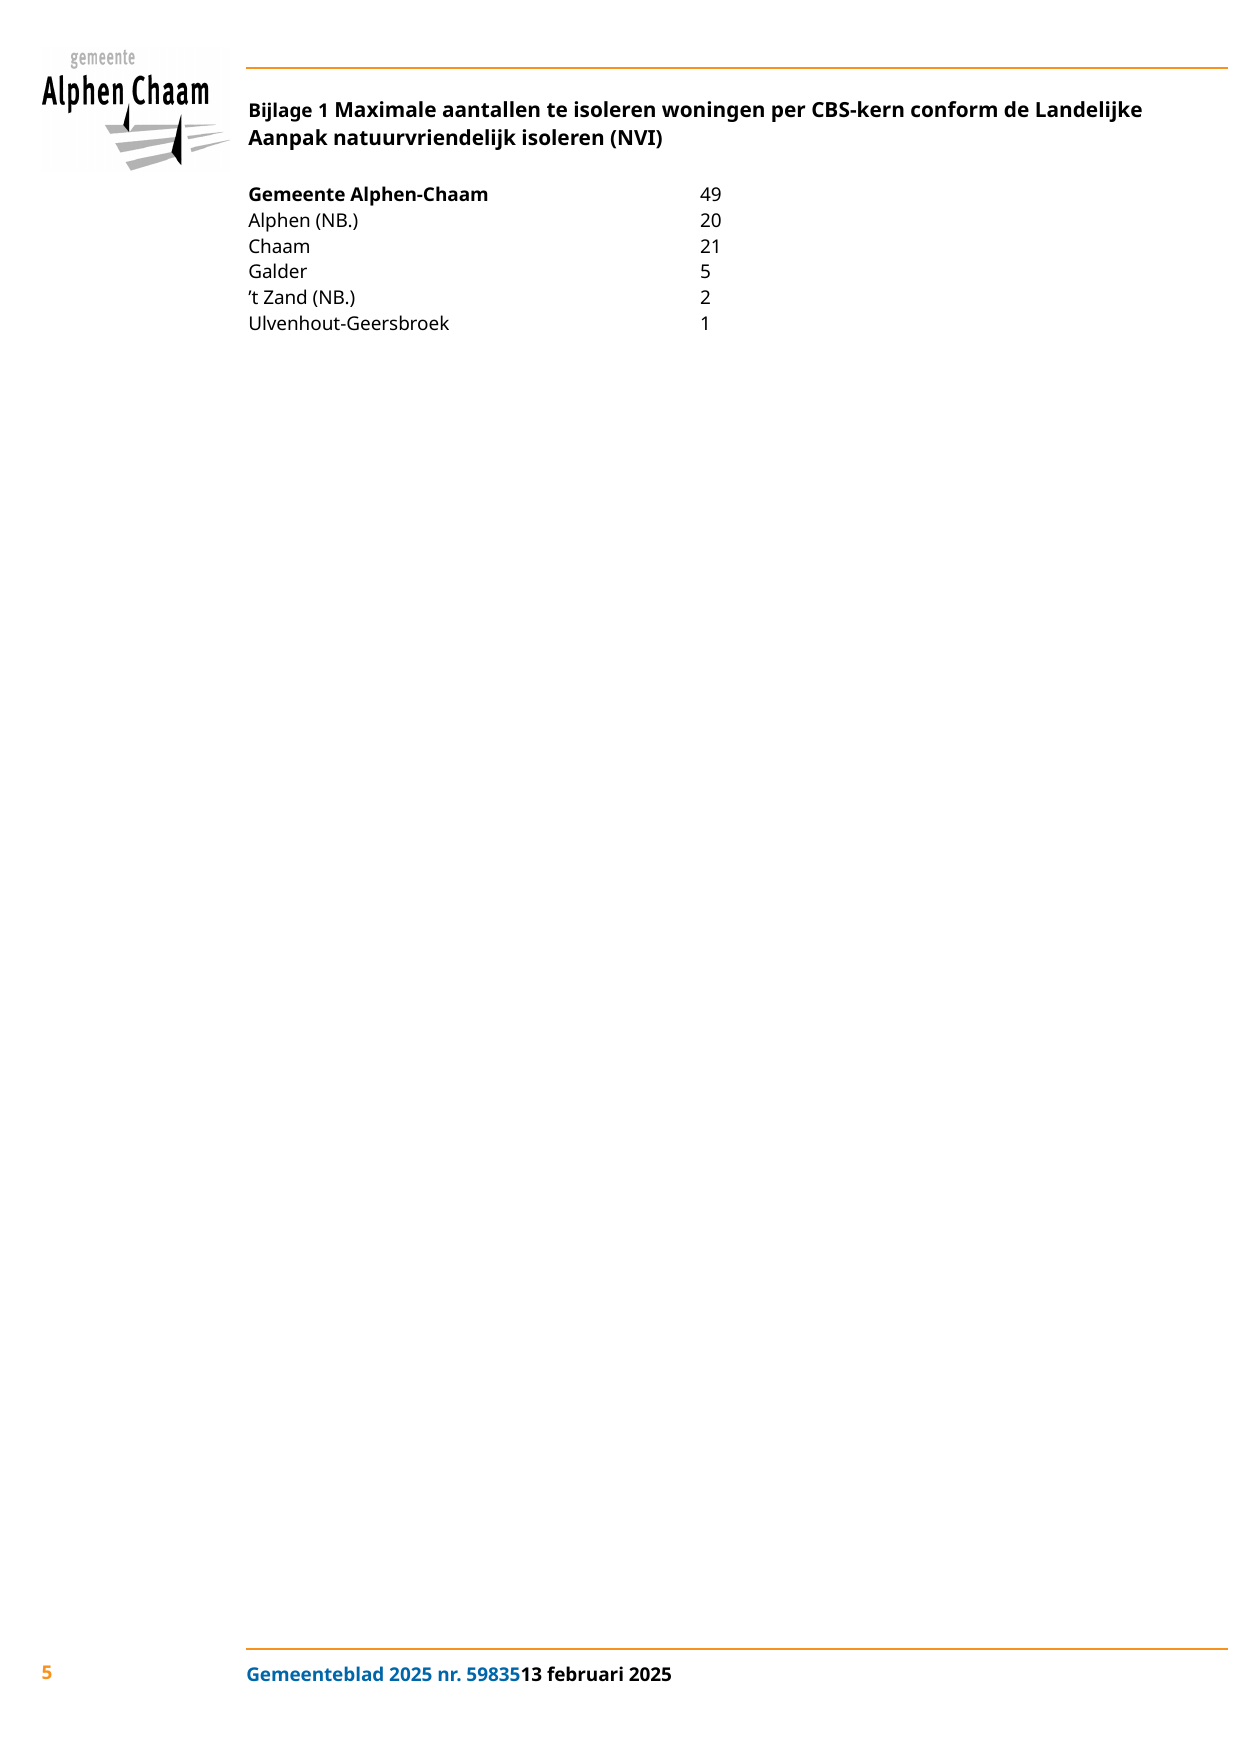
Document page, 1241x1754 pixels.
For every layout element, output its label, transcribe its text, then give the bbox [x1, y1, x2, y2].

table_cell Ulvenhout-Geersbroek [248, 310, 700, 336]
table_cell Galder [248, 259, 700, 284]
table_cell 5 [700, 259, 1152, 284]
table_cell 2 [700, 284, 1152, 310]
table_cell Chaam [248, 233, 700, 259]
table_cell ’t Zand (NB.) [248, 284, 700, 310]
text Bijlage 1 Maximale aantallen te isoleren woningen per CBS-kern conform de Landelijke Aanpak natuurvriendelijk isoleren (NVI) [248, 95, 1152, 152]
table_cell 1 [700, 310, 1152, 336]
table_cell Alphen (NB.) [248, 207, 700, 233]
table_header 49 [700, 181, 1152, 207]
table_cell 20 [700, 207, 1152, 233]
table_cell 21 [700, 233, 1152, 259]
picture [41, 47, 231, 172]
table_header Gemeente Alphen-Chaam [248, 181, 700, 207]
